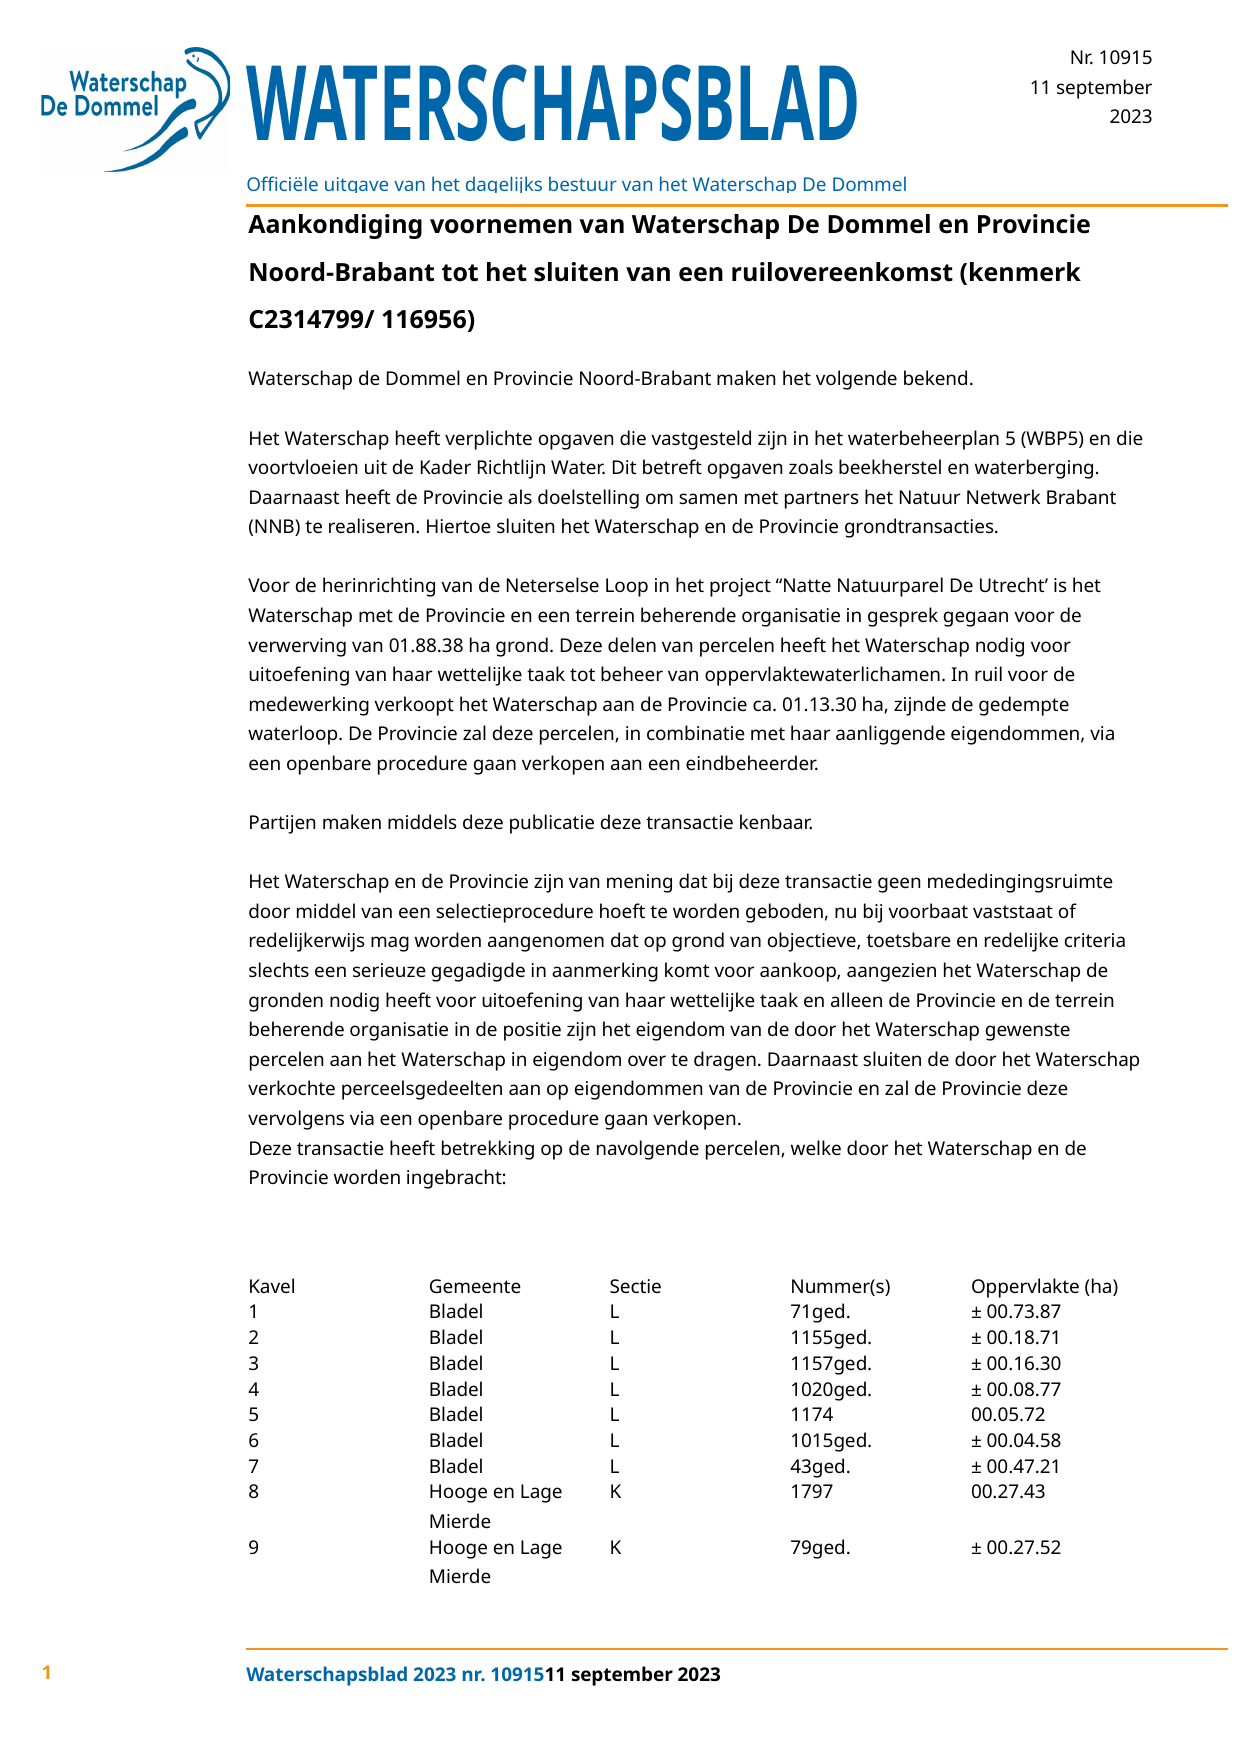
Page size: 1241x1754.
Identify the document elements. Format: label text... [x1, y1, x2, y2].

table_cell 1157ged. [790, 1350, 971, 1376]
table_cell Bladel [429, 1350, 609, 1376]
table_cell 1020ged. [790, 1376, 971, 1401]
table_cell 1 [248, 1299, 429, 1324]
table_cell 71ged. [790, 1299, 971, 1324]
picture [204, 47, 231, 76]
table_cell Bladel [429, 1324, 609, 1350]
table_header Oppervlakte (ha) [971, 1273, 1152, 1298]
table_cell ± 00.18.71 [971, 1324, 1152, 1350]
table_cell L [609, 1427, 790, 1453]
picture [45, 99, 51, 111]
table_cell ± 00.73.87 [971, 1299, 1152, 1324]
text Het Waterschap en de Provincie zijn van mening dat bij deze transactie geen mededingingsruimte door middel van een selectieprocedure hoeft te worden geboden, nu bij voorbaat vaststaat of redelijkerwijs mag worden aangenomen dat op grond van objectieve, toetsbare en redelijke criteria slechts een serieuze gegadigde in aanmerking komt voor aankoop, aangezien het Waterschap de gronden nodig heeft voor uitoefening van haar wettelijke taak en alleen de Provincie en de terrein beherende organisatie in de positie zijn het eigendom van de door het Waterschap gewenste percelen aan het Waterschap in eigendom over te dragen. Daarnaast sluiten de door het Waterschap verkochte perceelsgedeelten aan op eigendommen van de Provincie en zal de Provincie deze vervolgens via een openbare procedure gaan verkopen. [248, 868, 1152, 1131]
text Het Waterschap heeft verplichte opgaven die vastgesteld zijn in het waterbeheerplan 5 (WBP5) en die voortvloeien uit de Kader Richtlijn Water. Dit betreft opgaven zoals beekherstel en waterberging. Daarnaast heeft de Provincie als doelstelling om samen met partners het Natuur Netwerk Brabant (NNB) te realiseren. Hiertoe sluiten het Waterschap en de Provincie grondtransacties. [248, 425, 1152, 539]
table_cell Hooge en Lage Mierde [429, 1534, 609, 1589]
table_cell Bladel [429, 1401, 609, 1427]
text Voor de herinrichting van de Neterselse Loop in het project “Natte Natuurparel De Utrecht’ is het Waterschap met de Provincie en een terrein beherende organisatie in gesprek gegaan voor de verwerving van 01.88.38 ha grond. Deze delen van percelen heeft het Waterschap nodig voor uitoefening van haar wettelijke taak tot beheer van oppervlaktewaterlichamen. In ruil voor de medewerking verkoopt het Waterschap aan de Provincie ca. 01.13.30 ha, zijnde de gedempte waterloop. De Provincie zal deze percelen, in combinatie met haar aanliggende eigendommen, via een openbare procedure gaan verkopen aan een eindbeheerder. [248, 573, 1152, 776]
table_cell ± 00.04.58 [971, 1427, 1152, 1453]
table_header Sectie [609, 1273, 790, 1298]
table_cell 00.27.43 [971, 1479, 1152, 1534]
table_cell K [609, 1479, 790, 1534]
table_header Kavel [248, 1273, 429, 1298]
table_cell 9 [248, 1534, 429, 1589]
table_cell 4 [248, 1376, 429, 1401]
table_cell Bladel [429, 1453, 609, 1479]
table_header Nummer(s) [790, 1273, 971, 1298]
table_cell 79ged. [790, 1534, 971, 1589]
table_cell ± 00.47.21 [971, 1453, 1152, 1479]
table_cell ± 00.27.52 [971, 1534, 1152, 1589]
table_cell Hooge en Lage Mierde [429, 1479, 609, 1534]
table_cell L [609, 1324, 790, 1350]
text Deze transactie heeft betrekking op de navolgende percelen, welke door het Waterschap en de Provincie worden ingebracht: [248, 1135, 1152, 1190]
table_cell ± 00.16.30 [971, 1350, 1152, 1376]
table_header Gemeente [429, 1273, 609, 1298]
text Aankondiging voornemen van Waterschap De Dommel en Provincie Noord-Brabant tot het sluiten van een ruilovereenkomst (kenmerk C2314799/ 116956) [248, 207, 1152, 336]
picture [41, 47, 231, 172]
table_cell 1797 [790, 1479, 971, 1534]
text Partijen maken middels deze publicatie deze transactie kenbaar. [248, 809, 1152, 835]
table_cell 1174 [790, 1401, 971, 1427]
table_cell L [609, 1299, 790, 1324]
table_cell L [609, 1350, 790, 1376]
table_cell 2 [248, 1324, 429, 1350]
table_cell 1155ged. [790, 1324, 971, 1350]
table_cell 5 [248, 1401, 429, 1427]
table_cell L [609, 1376, 790, 1401]
table_cell 8 [248, 1479, 429, 1534]
table_cell 43ged. [790, 1453, 971, 1479]
picture [198, 118, 210, 131]
table_cell 3 [248, 1350, 429, 1376]
table_cell 7 [248, 1453, 429, 1479]
table_cell K [609, 1534, 790, 1589]
table_cell Bladel [429, 1299, 609, 1324]
table_cell ± 00.08.77 [971, 1376, 1152, 1401]
table_cell Bladel [429, 1427, 609, 1453]
table_cell 00.05.72 [971, 1401, 1152, 1427]
table_cell 6 [248, 1427, 429, 1453]
table_cell L [609, 1453, 790, 1479]
table_cell Bladel [429, 1376, 609, 1401]
table_cell L [609, 1401, 790, 1427]
table_cell 1015ged. [790, 1427, 971, 1453]
text Waterschap de Dommel en Provincie Noord-Brabant maken het volgende bekend. [248, 366, 1152, 391]
